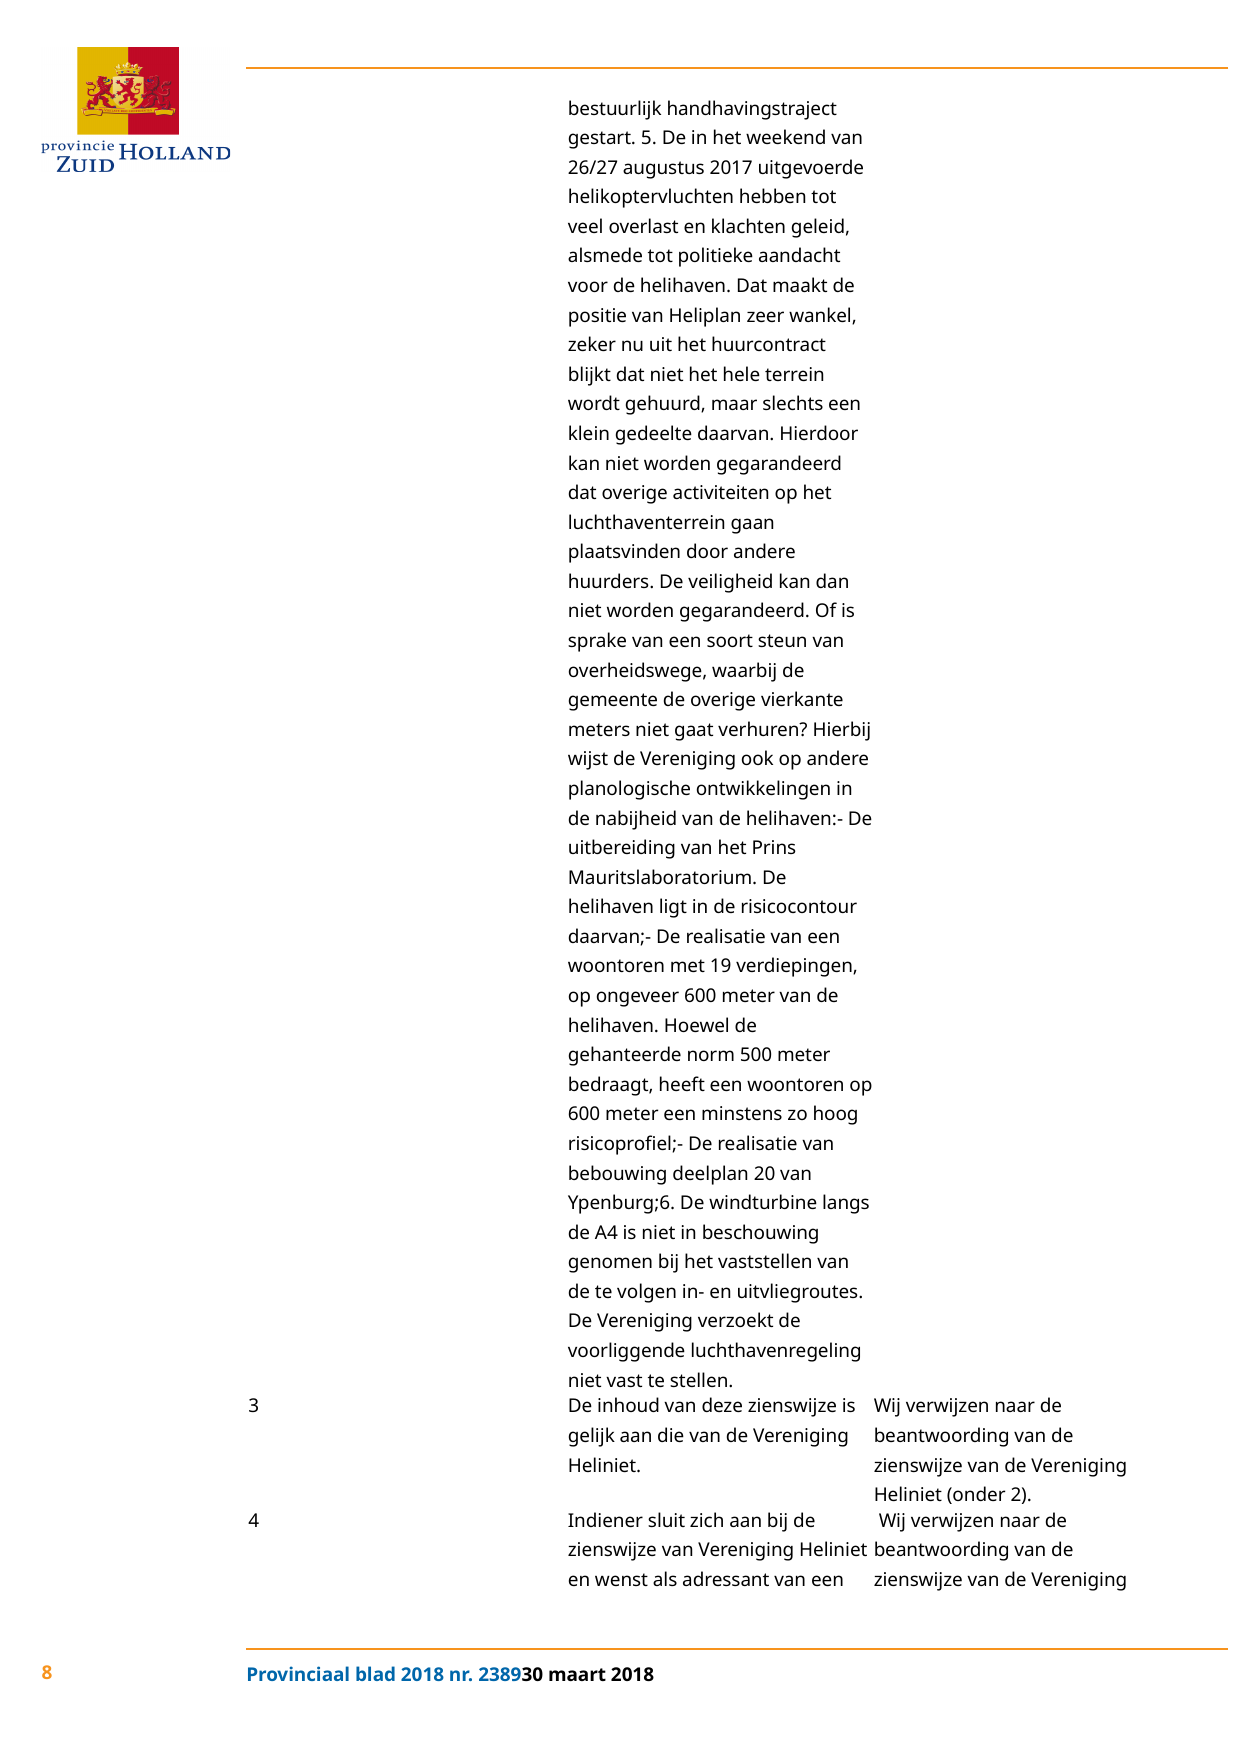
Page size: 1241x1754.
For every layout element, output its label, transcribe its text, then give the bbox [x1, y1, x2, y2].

table_cell Indiener sluit zich aan bij de zienswijze van Vereniging Heliniet en wenst als adressant van een [568, 1507, 873, 1592]
table_cell [874, 95, 1152, 1393]
table_cell 4 [248, 1507, 408, 1592]
table_cell 3 [248, 1393, 408, 1507]
table_cell [408, 1393, 568, 1507]
table_cell [408, 1507, 568, 1592]
table_cell Wij verwijzen naar de beantwoording van de zienswijze van de Vereniging [874, 1507, 1152, 1592]
table_cell De inhoud van deze zienswijze is gelijk aan die van de Vereniging Heliniet. [568, 1393, 873, 1507]
table_cell bestuurlijk handhavingstraject gestart. 5. De in het weekend van 26/27 augustus 2017 uitgevoerde helikoptervluchten hebben tot veel overlast en klachten geleid, alsmede tot politieke aandacht voor de helihaven. Dat maakt de positie van Heliplan zeer wankel, zeker nu uit het huurcontract blijkt dat niet het hele terrein wordt gehuurd, maar slechts een klein gedeelte daarvan. Hierdoor kan niet worden gegarandeerd dat overige activiteiten op het luchthaventerrein gaan plaatsvinden door andere huurders. De veiligheid kan dan niet worden gegarandeerd. Of is sprake van een soort steun van overheidswege, waarbij de gemeente de overige vierkante meters niet gaat verhuren? Hierbij wijst de Vereniging ook op andere planologische ontwikkelingen in de nabijheid van de helihaven:- De uitbereiding van het Prins Mauritslaboratorium. De helihaven ligt in de risicocontour daarvan;- De realisatie van een woontoren met 19 verdiepingen, op ongeveer 600 meter van de helihaven. Hoewel de gehanteerde norm 500 meter bedraagt, heeft een woontoren op 600 meter een minstens zo hoog risicoprofiel;- De realisatie van bebouwing deelplan 20 van Ypenburg;6. De windturbine langs de A4 is niet in beschouwing genomen bij het vaststellen van de te volgen in- en uitvliegroutes. De Vereniging verzoekt de voorliggende luchthavenregeling niet vast te stellen. [568, 95, 873, 1393]
table_cell [248, 95, 408, 1393]
picture [41, 47, 231, 172]
table_cell [408, 95, 568, 1393]
table_cell Wij verwijzen naar de beantwoording van de zienswijze van de Vereniging Heliniet (onder 2). [874, 1393, 1152, 1507]
